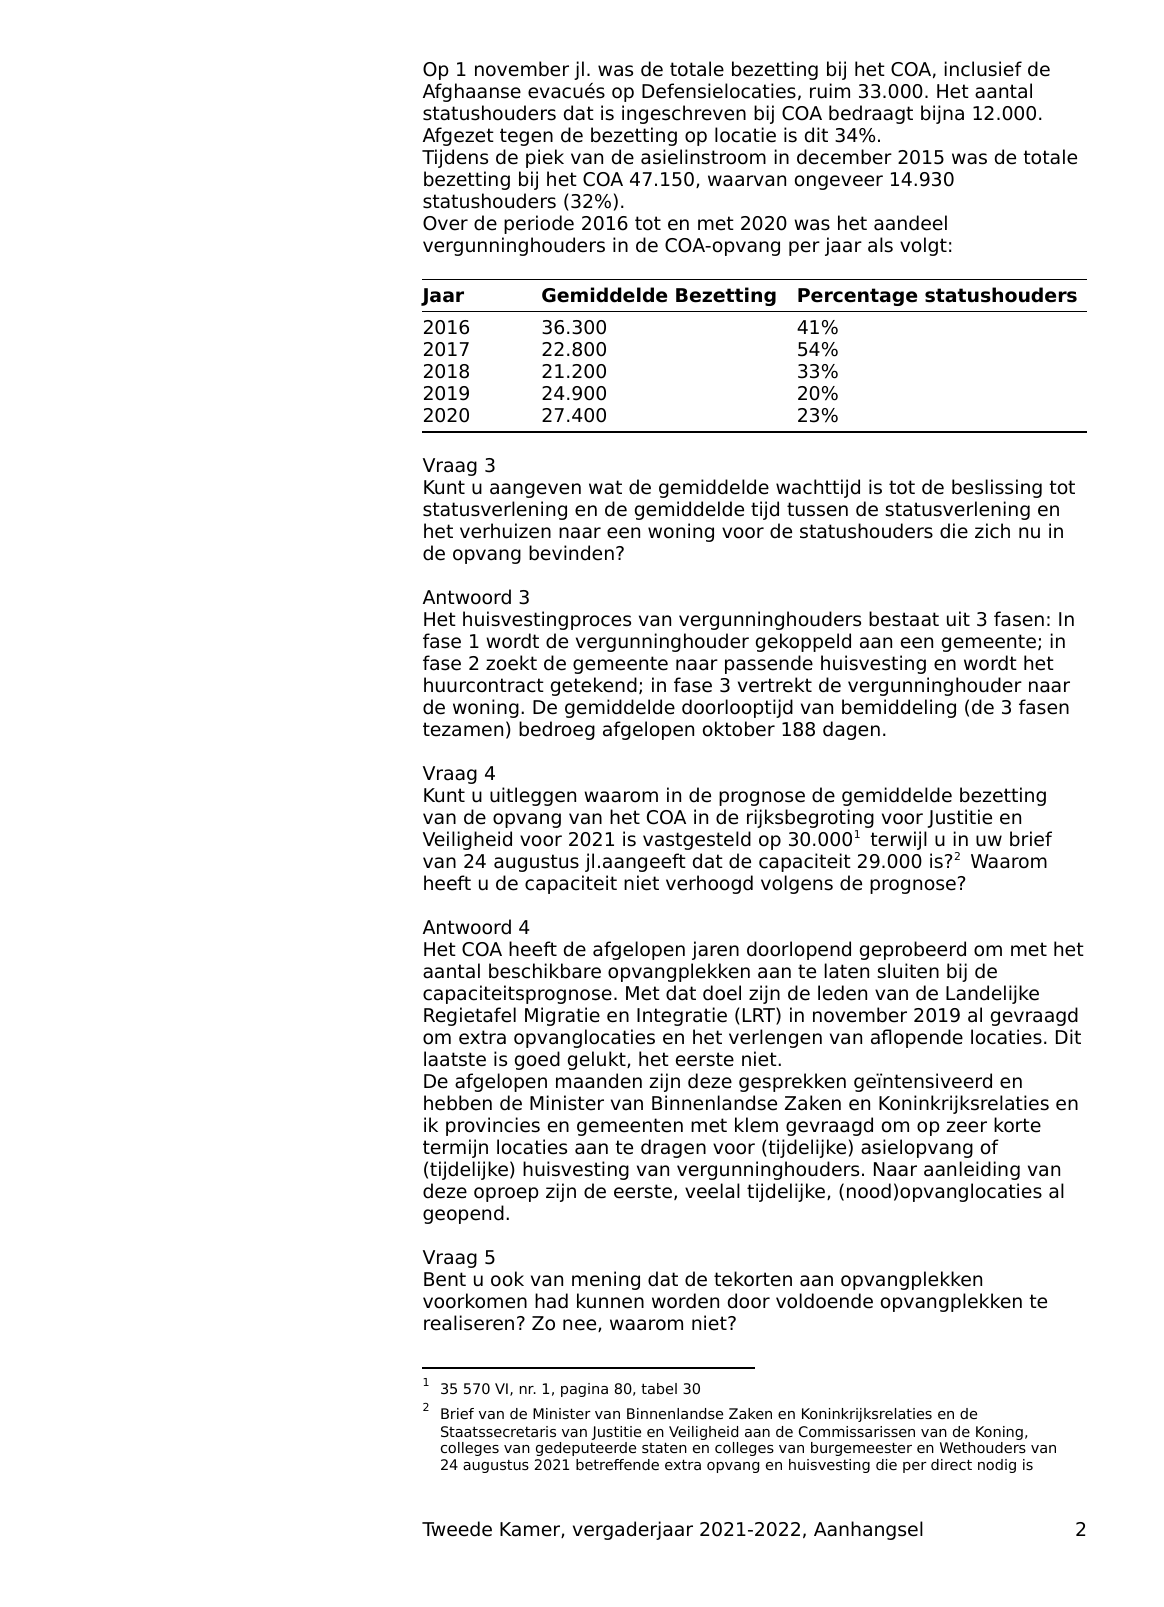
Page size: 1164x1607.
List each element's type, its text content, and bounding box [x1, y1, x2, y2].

table_cell 24.900 [535, 383, 791, 405]
table_cell 21.200 [535, 361, 791, 383]
text Het huisvestingproces van vergunninghouders bestaat uit 3 fasen: In fase 1 wordt de vergunninghouder gekoppeld aan een gemeente; in fase 2 zoekt de gemeente naar passende huisvesting en wordt het huurcontract getekend; in fase 3 vertrekt de vergunninghouder naar de woning. De gemiddelde doorlooptijd van bemiddeling (de 3 fasen tezamen) bedroeg afgelopen oktober 188 dagen. [422, 609, 1087, 741]
text Brief van de Minister van Binnenlandse Zaken en Koninkrijksrelaties en de Staatssecretaris van Justitie en Veiligheid aan de Commissarissen van de Koning, colleges van gedeputeerde staten en colleges van burgemeester en Wethouders van 24 augustus 2021 betreffende extra opvang en huisvesting die per direct nodig is [422, 1402, 1087, 1474]
table_cell 20% [791, 383, 1087, 405]
text Antwoord 4 [422, 917, 1087, 939]
text Kunt u aangeven wat de gemiddelde wachttijd is tot de beslissing tot statusverlening en de gemiddelde tijd tussen de statusverlening en het verhuizen naar een woning voor de statushouders die zich nu in de opvang bevinden? [422, 477, 1087, 564]
text Vraag 5 [422, 1247, 1087, 1269]
table_header Percentage statushouders [791, 280, 1087, 311]
table_cell 2016 [422, 312, 535, 339]
table_cell 23% [791, 405, 1087, 431]
table_cell 41% [791, 312, 1087, 339]
table_cell 2020 [422, 405, 535, 431]
text Bent u ook van mening dat de tekorten aan opvangplekken voorkomen had kunnen worden door voldoende opvangplekken te realiseren? Zo nee, waarom niet? [422, 1269, 1087, 1335]
table_cell 36.300 [535, 312, 791, 339]
text Over de periode 2016 tot en met 2020 was het aandeel vergunninghouders in de COA-opvang per jaar als volgt: [422, 213, 1087, 257]
table_cell 2017 [422, 339, 535, 361]
text Antwoord 3 [422, 587, 1087, 609]
text Vraag 4 [422, 763, 1087, 785]
table_cell 2018 [422, 361, 535, 383]
table_cell 2019 [422, 383, 535, 405]
text 35 570 VI, nr. 1, pagina 80, tabel 30 [422, 1377, 1087, 1399]
table_header Jaar [422, 280, 535, 311]
table_cell 33% [791, 361, 1087, 383]
text De afgelopen maanden zijn deze gesprekken geïntensiveerd en hebben de Minister van Binnenlandse Zaken en Koninkrijksrelaties en ik provincies en gemeenten met klem gevraagd om op zeer korte termijn locaties aan te dragen voor (tijdelijke) asielopvang of (tijdelijke) huisvesting van vergunninghouders. Naar aanleiding van deze oproep zijn de eerste, veelal tijdelijke, (nood)opvanglocaties al geopend. [422, 1071, 1087, 1224]
table_cell 22.800 [535, 339, 791, 361]
table_header Gemiddelde Bezetting [535, 280, 791, 311]
text Op 1 november jl. was de totale bezetting bij het COA, inclusief de Afghaanse evacués op Defensielocaties, ruim 33.000. Het aantal statushouders dat is ingeschreven bij COA bedraagt bijna 12.000. Afgezet tegen de bezetting op locatie is dit 34%. [422, 59, 1087, 147]
table_cell 27.400 [535, 405, 791, 431]
text Tijdens de piek van de asielinstroom in december 2015 was de totale bezetting bij het COA 47.150, waarvan ongeveer 14.930 statushouders (32%). [422, 147, 1087, 213]
text Kunt u uitleggen waarom in de prognose de gemiddelde bezetting van de opvang van het COA in de rijksbegroting voor Justitie en Veiligheid voor 2021 is vastgesteld op 30.000 terwijl u in uw brief van 24 augustus jl.aangeeft dat de capaciteit 29.000 is? Waarom heeft u de capaciteit niet verhoogd volgens de prognose? [422, 785, 1087, 895]
table_cell 54% [791, 339, 1087, 361]
text Het COA heeft de afgelopen jaren doorlopend geprobeerd om met het aantal beschikbare opvangplekken aan te laten sluiten bij de capaciteitsprognose. Met dat doel zijn de leden van de Landelijke Regietafel Migratie en Integratie (LRT) in november 2019 al gevraagd om extra opvanglocaties en het verlengen van aflopende locaties. Dit laatste is goed gelukt, het eerste niet. [422, 939, 1087, 1071]
text Vraag 3 [422, 455, 1087, 477]
